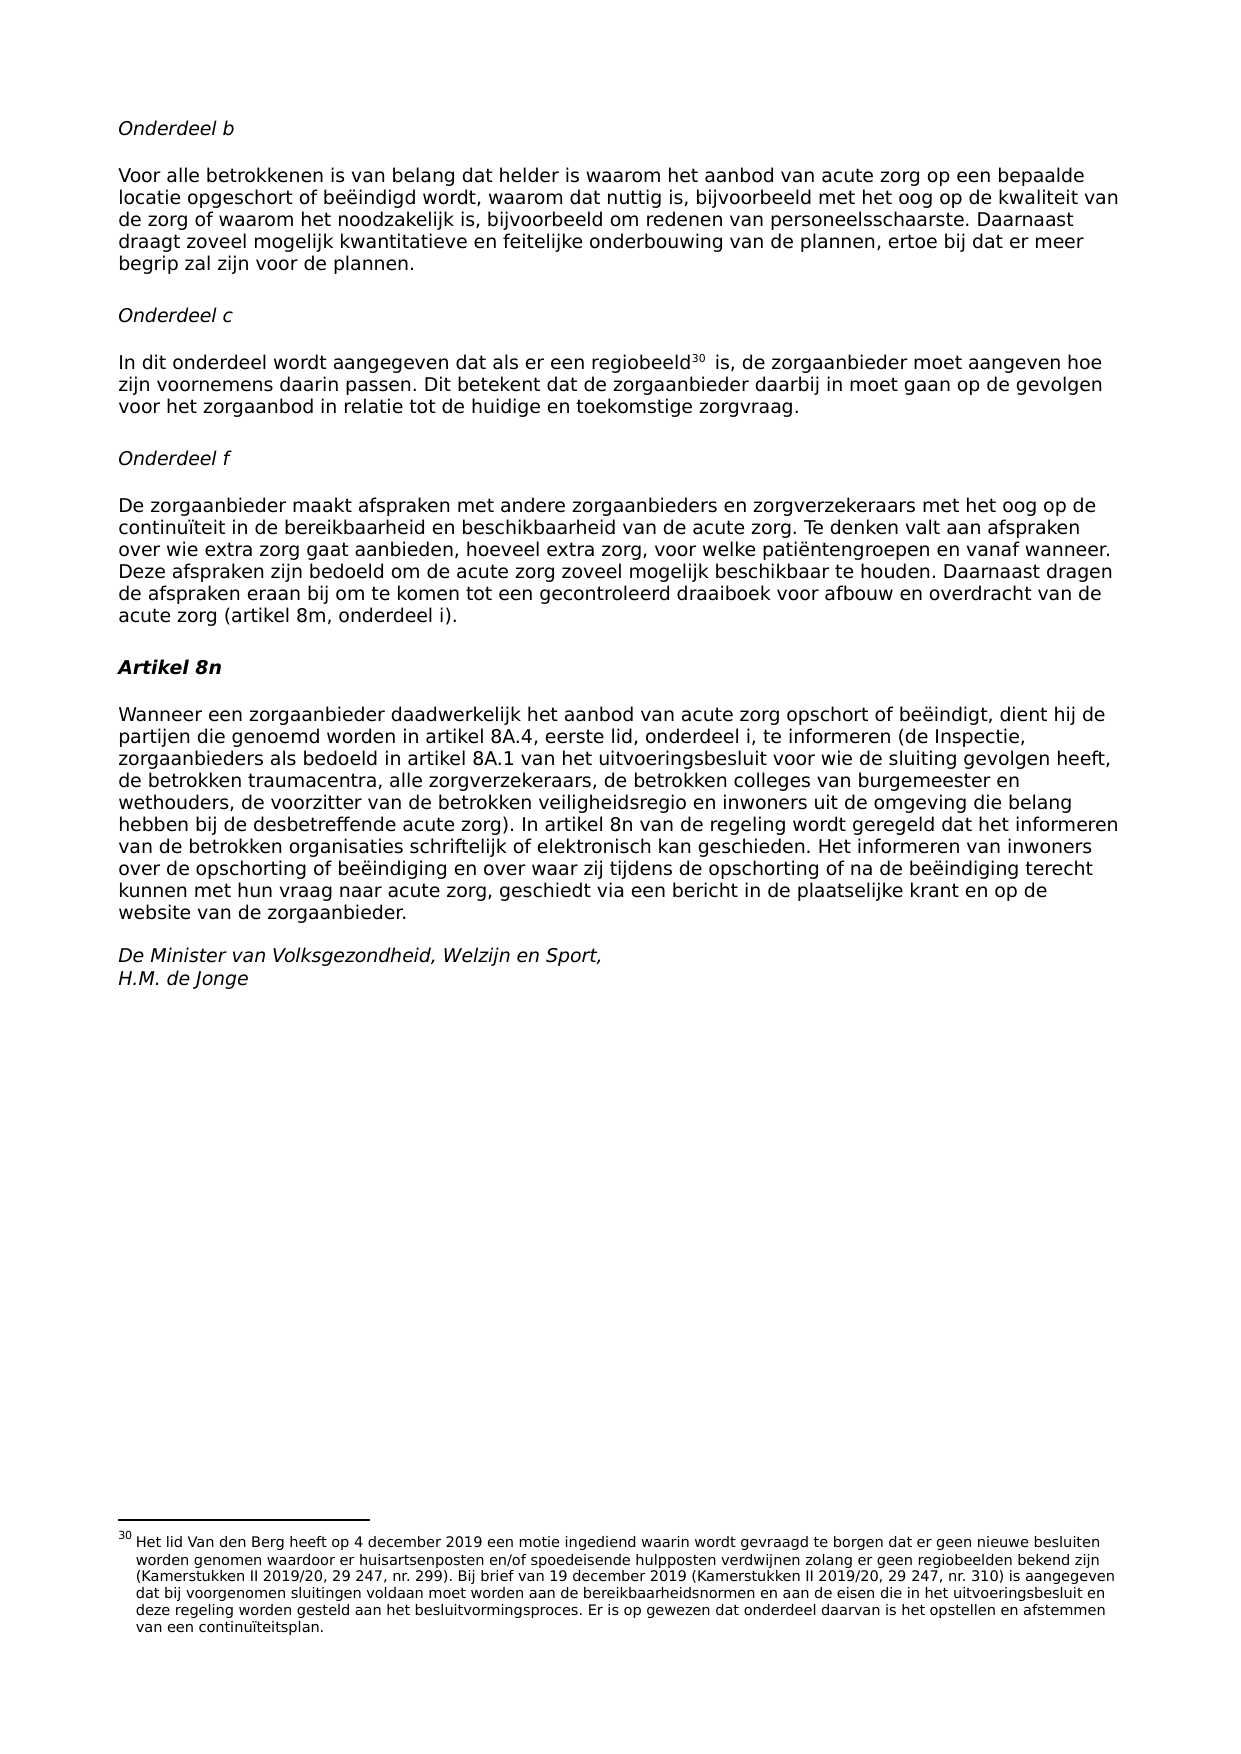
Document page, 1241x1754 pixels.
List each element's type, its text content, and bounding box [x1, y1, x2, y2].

text Wanneer een zorgaanbieder daadwerkelijk het aanbod van acute zorg opschort of beëindigt, dient hij de partijen die genoemd worden in artikel 8A.4, eerste lid, onderdeel i, te informeren (de Inspectie, zorgaanbieders als bedoeld in artikel 8A.1 van het uitvoeringsbesluit voor wie de sluiting gevolgen heeft, de betrokken traumacentra, alle zorgverzekeraars, de betrokken colleges van burgemeester en wethouders, de voorzitter van de betrokken veiligheidsregio en inwoners uit de omgeving die belang hebben bij de desbetreffende acute zorg). In artikel 8n van de regeling wordt geregeld dat het informeren van de betrokken organisaties schriftelijk of elektronisch kan geschieden. Het informeren van inwoners over de opschorting of beëindiging en over waar zij tijdens de opschorting of na de beëindiging terecht kunnen met hun vraag naar acute zorg, geschiedt via een bericht in de plaatselijke krant en op de website van de zorgaanbieder. [118, 704, 1122, 923]
text De zorgaanbieder maakt afspraken met andere zorgaanbieders en zorgverzekeraars met het oog op de continuïteit in de bereikbaarheid en beschikbaarheid van de acute zorg. Te denken valt aan afspraken over wie extra zorg gaat aanbieden, hoeveel extra zorg, voor welke patiëntengroepen en vanaf wanneer. Deze afspraken zijn bedoeld om de acute zorg zoveel mogelijk beschikbaar te houden. Daarnaast dragen de afspraken eraan bij om te komen tot een gecontroleerd draaiboek voor afbouw en overdracht van de acute zorg (artikel 8m, onderdeel i). [118, 495, 1122, 627]
text In dit onderdeel wordt aangegeven dat als er een regiobeeld is, de zorgaanbieder moet aangeven hoe zijn voornemens daarin passen. Dit betekent dat de zorgaanbieder daarbij in moet gaan op de gevolgen voor het zorgaanbod in relatie tot de huidige en toekomstige zorgvraag. [118, 352, 1122, 418]
subtitle Onderdeel f [118, 448, 1122, 470]
subtitle Onderdeel c [118, 305, 1122, 327]
subtitle Artikel 8n [118, 657, 1122, 679]
subtitle Onderdeel b [118, 118, 1122, 140]
text Voor alle betrokkenen is van belang dat helder is waarom het aanbod van acute zorg op een bepaalde locatie opgeschort of beëindigd wordt, waarom dat nuttig is, bijvoorbeeld met het oog op de kwaliteit van de zorg of waarom het noodzakelijk is, bijvoorbeeld om redenen van personeelsschaarste. Daarnaast draagt zoveel mogelijk kwantitatieve en feitelijke onderbouwing van de plannen, ertoe bij dat er meer begrip zal zijn voor de plannen. [118, 165, 1122, 275]
text Het lid Van den Berg heeft op 4 december 2019 een motie ingediend waarin wordt gevraagd te borgen dat er geen nieuwe besluiten worden genomen waardoor er huisartsenposten en/of spoedeisende hulpposten verdwijnen zolang er geen regiobeelden bekend zijn (Kamerstukken II 2019/20, 29 247, nr. 299). Bij brief van 19 december 2019 (Kamerstukken II 2019/20, 29 247, nr. 310) is aangegeven dat bij voorgenomen sluitingen voldaan moet worden aan de bereikbaarheidsnormen en aan de eisen die in het uitvoeringsbesluit en deze regeling worden gesteld aan het besluitvormingsproces. Er is op gewezen dat onderdeel daarvan is het opstellen en afstemmen van een continuïteitsplan. [118, 1529, 1122, 1636]
text De Minister van Volksgezondheid, Welzijn en Sport, H.M. de Jonge [118, 945, 1122, 989]
